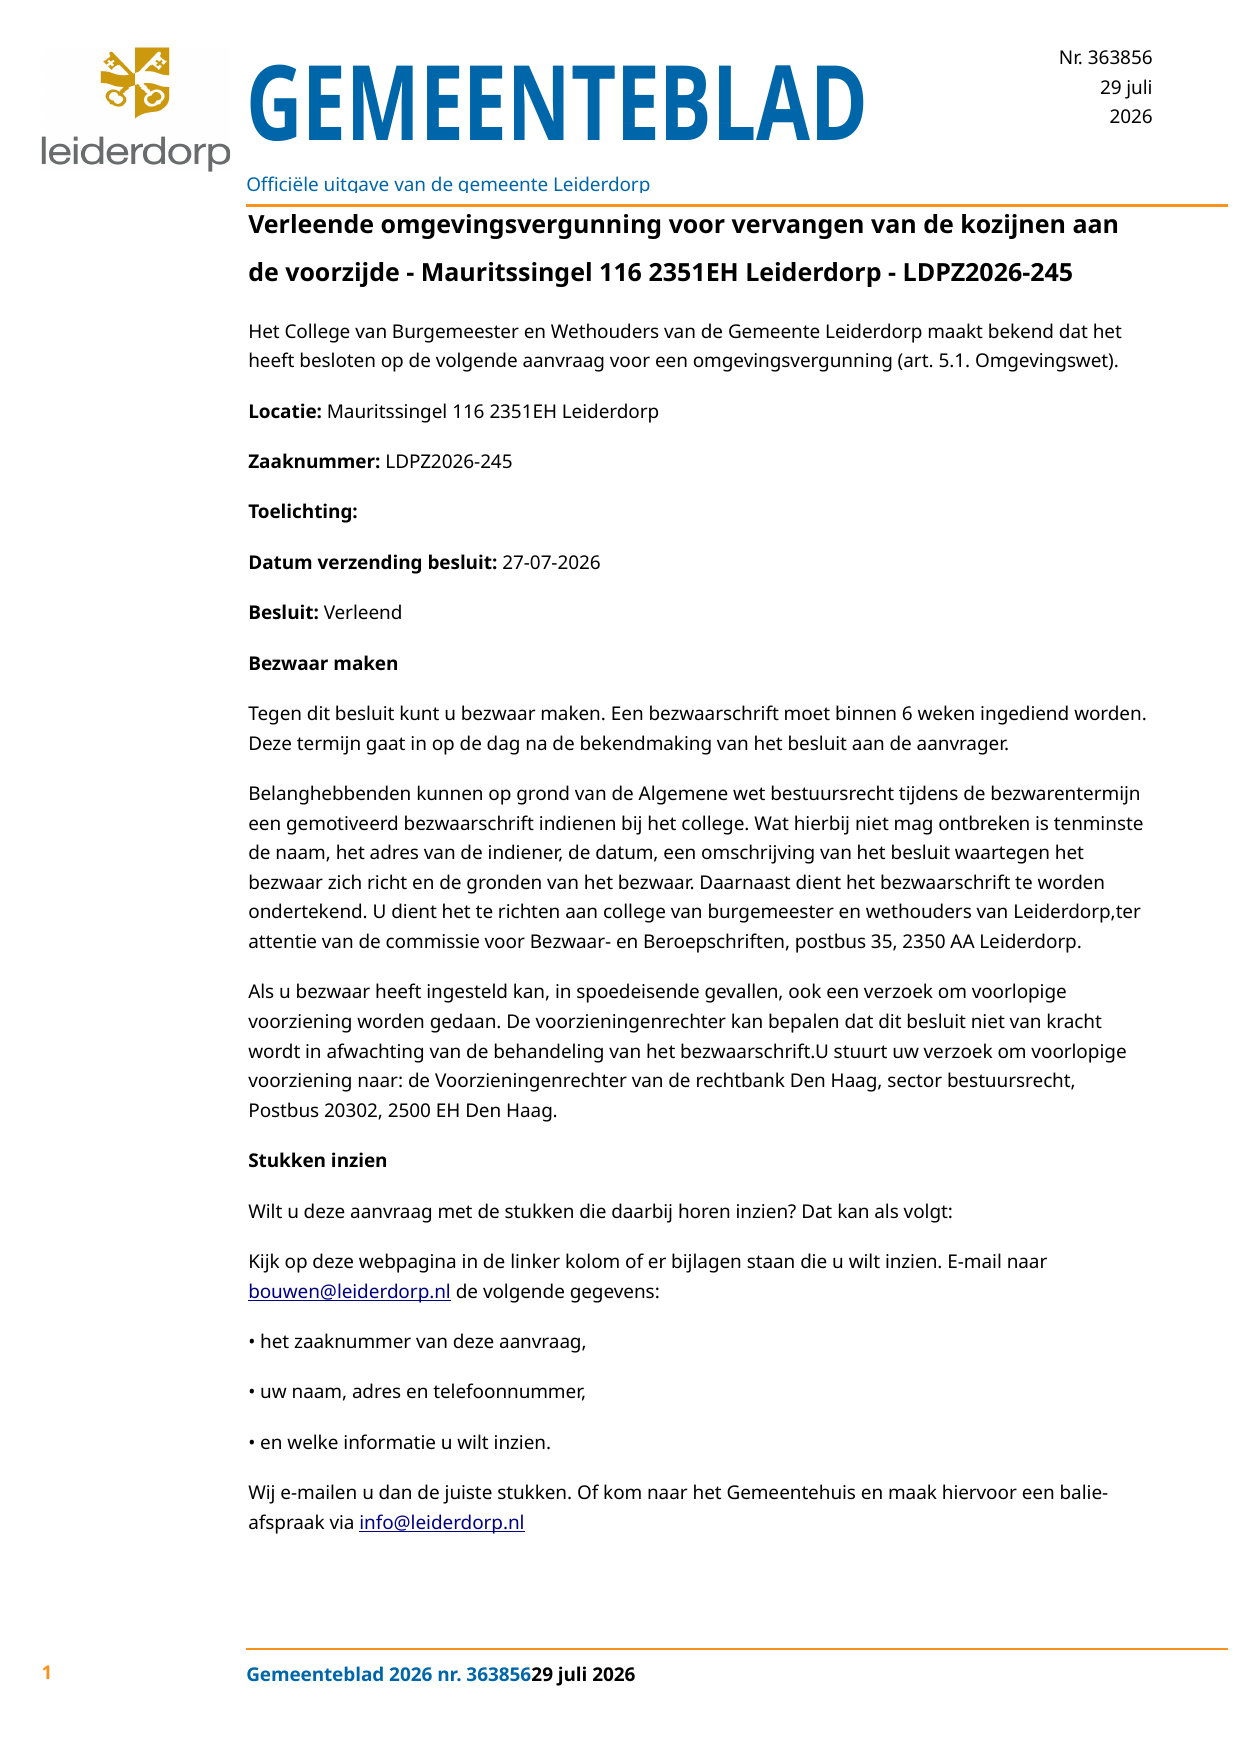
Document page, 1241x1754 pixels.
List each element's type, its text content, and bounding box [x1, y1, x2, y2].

text • het zaaknummer van deze aanvraag, [248, 1328, 1152, 1354]
text • en welke informatie u wilt inzien. [248, 1429, 1152, 1455]
text Belanghebbenden kunnen op grond van de Algemene wet bestuursrecht tijdens de bezwarentermijn een gemotiveerd bezwaarschrift indienen bij het college. Wat hierbij niet mag ontbreken is tenminste de naam, het adres van de indiener, de datum, een omschrijving van het besluit waartegen het bezwaar zich richt en de gronden van het bezwaar. Daarnaast dient het bezwaarschrift te worden ondertekend. U dient het te richten aan college van burgemeester en wethouders van Leiderdorp,ter attentie van de commissie voor Bezwaar- en Beroepschriften, postbus 35, 2350 AA Leiderdorp. [248, 780, 1152, 954]
text Wij e-mailen u dan de juiste stukken. Of kom naar het Gemeentehuis en maak hiervoor een balie-afspraak via info@leiderdorp.nl [248, 1479, 1152, 1535]
text Besluit: Verleend [248, 599, 1152, 625]
text Datum verzending besluit: 27-07-2026 [248, 549, 1152, 575]
text Tegen dit besluit kunt u bezwaar maken. Een bezwaarschrift moet binnen 6 weken ingediend worden. Deze termijn gaat in op de dag na de bekendmaking van het besluit aan de aanvrager. [248, 700, 1152, 756]
text Het College van Burgemeester en Wethouders van de Gemeente Leiderdorp maakt bekend dat het heeft besloten op de volgende aanvraag voor een omgevingsvergunning (art. 5.1. Omgevingswet). [248, 318, 1152, 373]
text Bezwaar maken [248, 650, 1152, 676]
text Verleende omgevingsvergunning voor vervangen van de kozijnen aan de voorzijde - Mauritssingel 116 2351EH Leiderdorp - LDPZ2026-245 [248, 207, 1152, 288]
text • uw naam, adres en telefoonnummer, [248, 1379, 1152, 1404]
text Als u bezwaar heeft ingesteld kan, in spoedeisende gevallen, ook een verzoek om voorlopige voorziening worden gedaan. De voorzieningenrechter kan bepalen dat dit besluit niet van kracht wordt in afwachting van de behandeling van het bezwaarschrift.U stuurt uw verzoek om voorlopige voorziening naar: de Voorzieningenrechter van de rechtbank Den Haag, sector bestuursrecht, Postbus 20302, 2500 EH Den Haag. [248, 979, 1152, 1123]
text Zaaknummer: LDPZ2026-245 [248, 448, 1152, 474]
text Toelichting: [248, 499, 1152, 524]
text Stukken inzien [248, 1147, 1152, 1173]
picture [41, 47, 231, 172]
text Locatie: Mauritssingel 116 2351EH Leiderdorp [248, 398, 1152, 424]
text Kijk op deze webpagina in de linker kolom of er bijlagen staan die u wilt inzien. E-mail naar bouwen@leiderdorp.nl de volgende gegevens: [248, 1248, 1152, 1304]
text Wilt u deze aanvraag met de stukken die daarbij horen inzien? Dat kan als volgt: [248, 1198, 1152, 1224]
